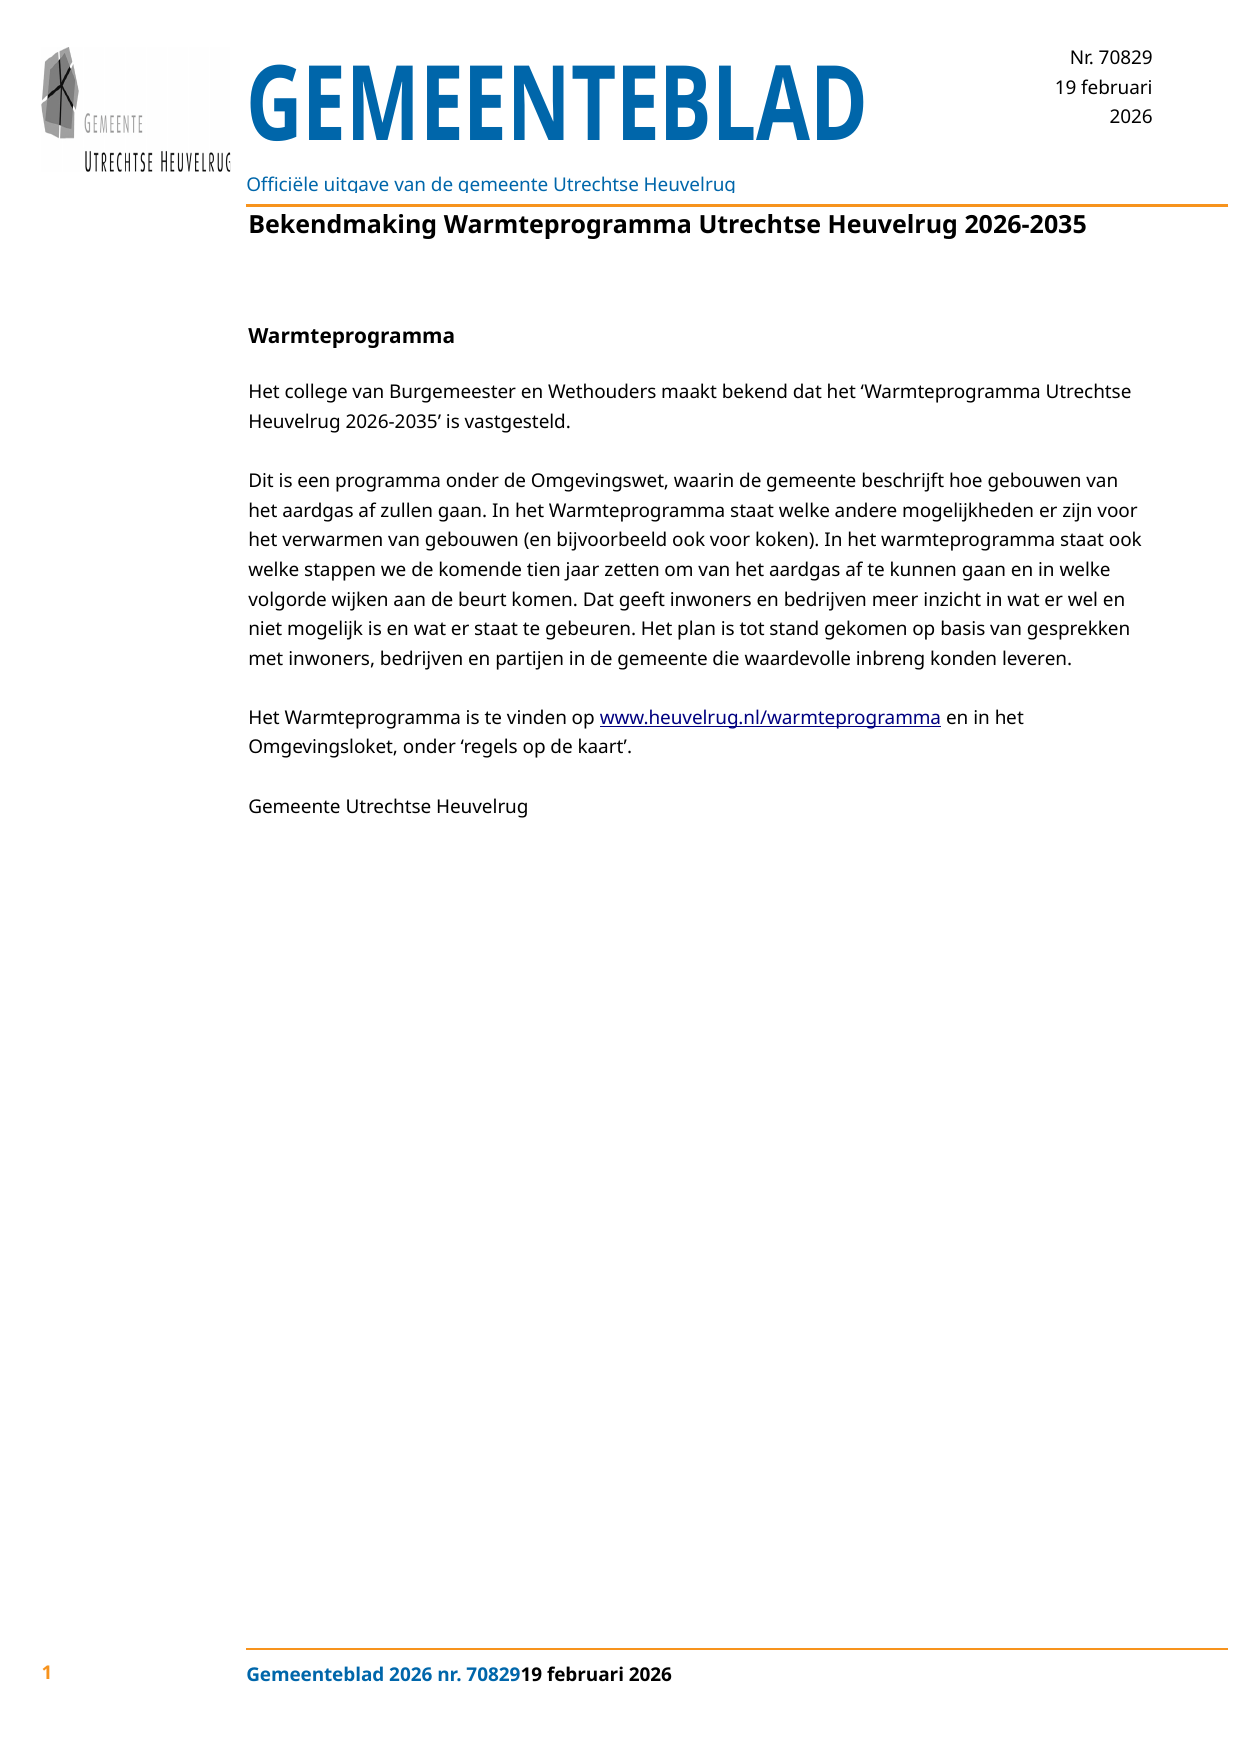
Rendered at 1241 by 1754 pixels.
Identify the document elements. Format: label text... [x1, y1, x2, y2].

text Gemeente Utrechtse Heuvelrug [248, 793, 1152, 819]
text Bekendmaking Warmteprogramma Utrechtse Heuvelrug 2026-2035 [248, 207, 1152, 241]
text Het college van Burgemeester en Wethouders maakt bekend dat het ‘Warmteprogramma Utrechtse Heuvelrug 2026-2035’ is vastgesteld. [248, 379, 1152, 434]
text Dit is een programma onder de Omgevingswet, waarin de gemeente beschrijft hoe gebouwen van het aardgas af zullen gaan. In het Warmteprogramma staat welke andere mogelijkheden er zijn voor het verwarmen van gebouwen (en bijvoorbeeld ook voor koken). In het warmteprogramma staat ook welke stappen we de komende tien jaar zetten om van het aardgas af te kunnen gaan en in welke volgorde wijken aan de beurt komen. Dat geeft inwoners en bedrijven meer inzicht in wat er wel en niet mogelijk is en wat er staat te gebeuren. Het plan is tot stand gekomen op basis van gesprekken met inwoners, bedrijven en partijen in de gemeente die waardevolle inbreng konden leveren. [248, 467, 1152, 671]
picture [41, 47, 231, 172]
text Het Warmteprogramma is te vinden op www.heuvelrug.nl/warmteprogramma en in het Omgevingsloket, onder ‘regels op de kaart’. [248, 704, 1152, 759]
text Warmteprogramma [248, 321, 1152, 349]
